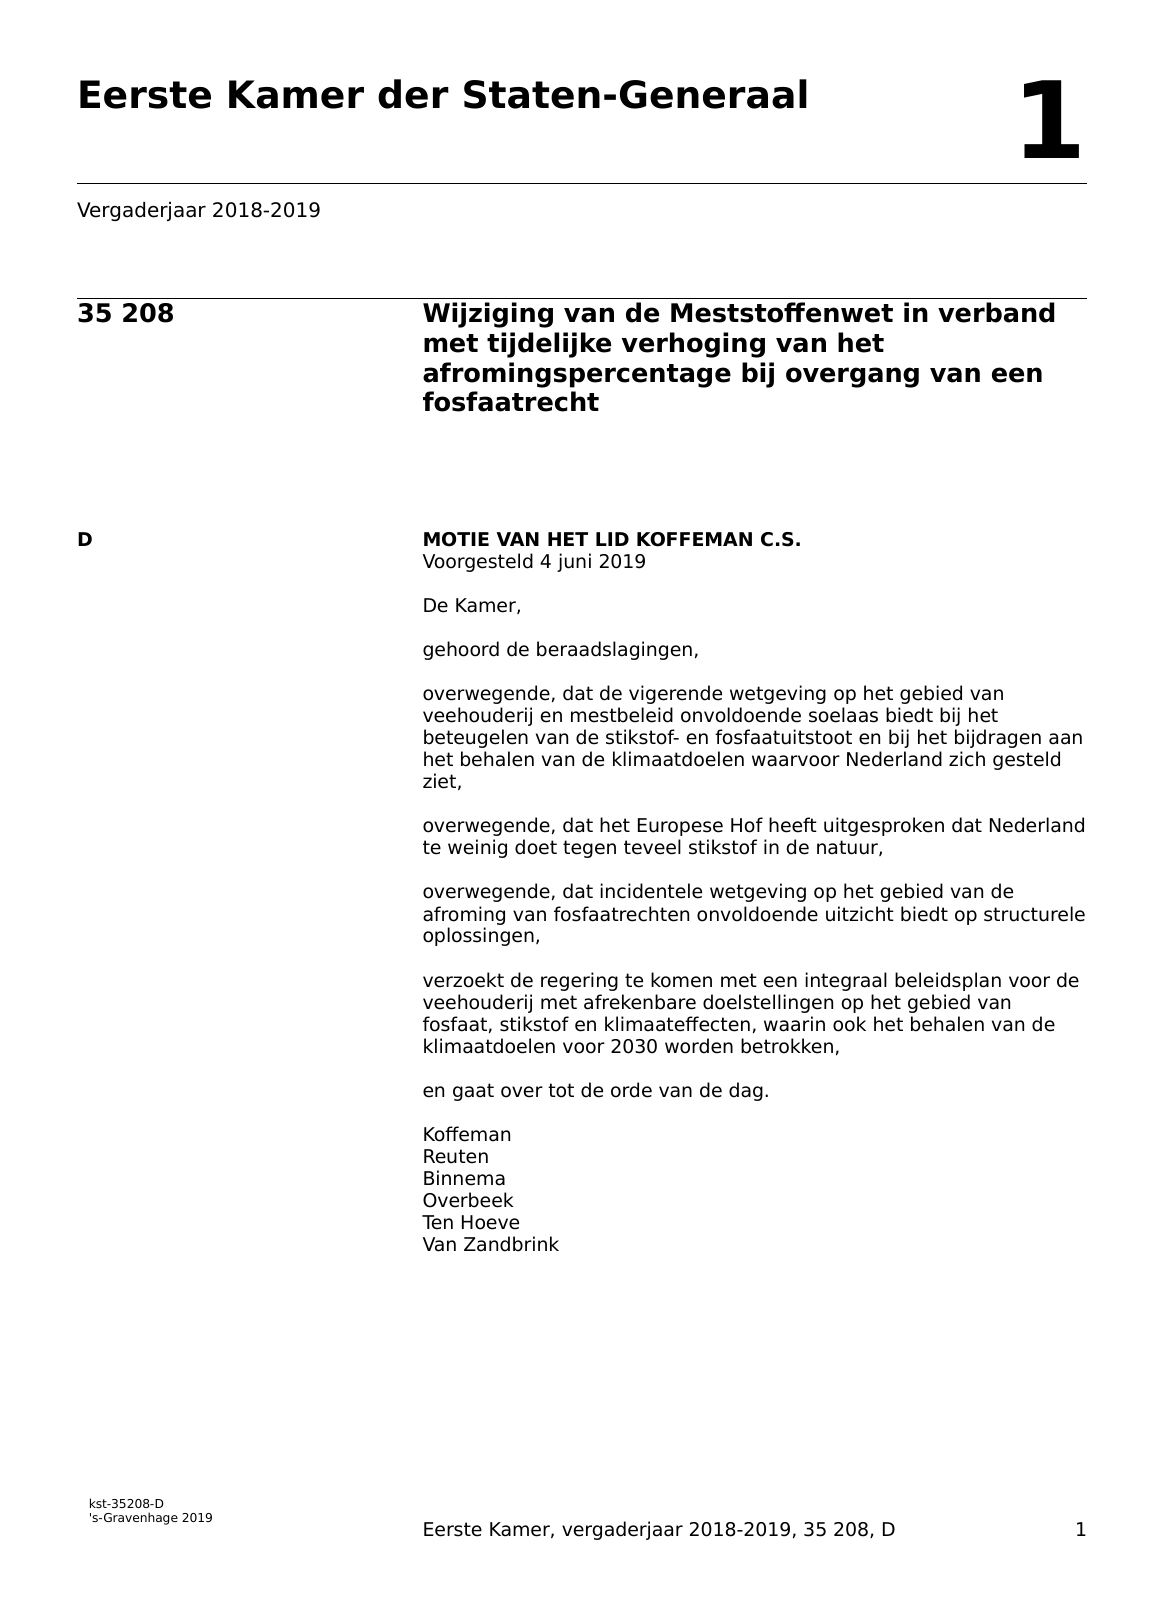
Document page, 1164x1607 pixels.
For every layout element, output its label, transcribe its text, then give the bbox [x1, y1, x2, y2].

text Voorgesteld 4 juni 2019 [422, 551, 1087, 573]
text 's-Gravenhage 2019 [88, 1511, 323, 1525]
table_cell Vergaderjaar 2018-2019 [77, 184, 1087, 298]
text en gaat over tot de orde van de dag. [422, 1080, 1087, 1102]
text De Kamer, [422, 595, 1087, 617]
text overwegende, dat incidentele wetgeving op het gebied van de afroming van fosfaatrechten onvoldoende uitzicht biedt op structurele oplossingen, [422, 881, 1087, 947]
subtitle D MOTIE VAN HET LID KOFFEMAN C.S. [77, 529, 1087, 551]
text gehoord de beraadslagingen, [422, 639, 1087, 661]
text Reuten [422, 1146, 1087, 1168]
text Koffeman [422, 1124, 1087, 1146]
subtitle 35 208 Wijziging van de Meststoffenwet in verband met tijdelijke verhoging van het afromingspercentage bij overgang van een fosfaatrecht [77, 299, 1087, 418]
text Ten Hoeve [422, 1212, 1087, 1234]
text Overbeek [422, 1190, 1087, 1212]
text overwegende, dat het Europese Hof heeft uitgesproken dat Nederland te weinig doet tegen teveel stikstof in de natuur, [422, 815, 1087, 859]
text Van Zandbrink [422, 1234, 1087, 1256]
table_header 1 [886, 59, 1087, 183]
text overwegende, dat de vigerende wetgeving op het gebied van veehouderij en mestbeleid onvoldoende soelaas biedt bij het beteugelen van de stikstof- en fosfaatuitstoot en bij het bijdragen aan het behalen van de klimaatdoelen waarvoor Nederland zich gesteld ziet, [422, 683, 1087, 793]
text verzoekt de regering te komen met een integraal beleidsplan voor de veehouderij met afrekenbare doelstellingen op het gebied van fosfaat, stikstof en klimaateffecten, waarin ook het behalen van de klimaatdoelen voor 2030 worden betrokken, [422, 969, 1087, 1057]
text Binnema [422, 1168, 1087, 1190]
table_header Eerste Kamer der Staten-Generaal [77, 59, 886, 183]
text kst-35208-D [88, 1497, 323, 1511]
